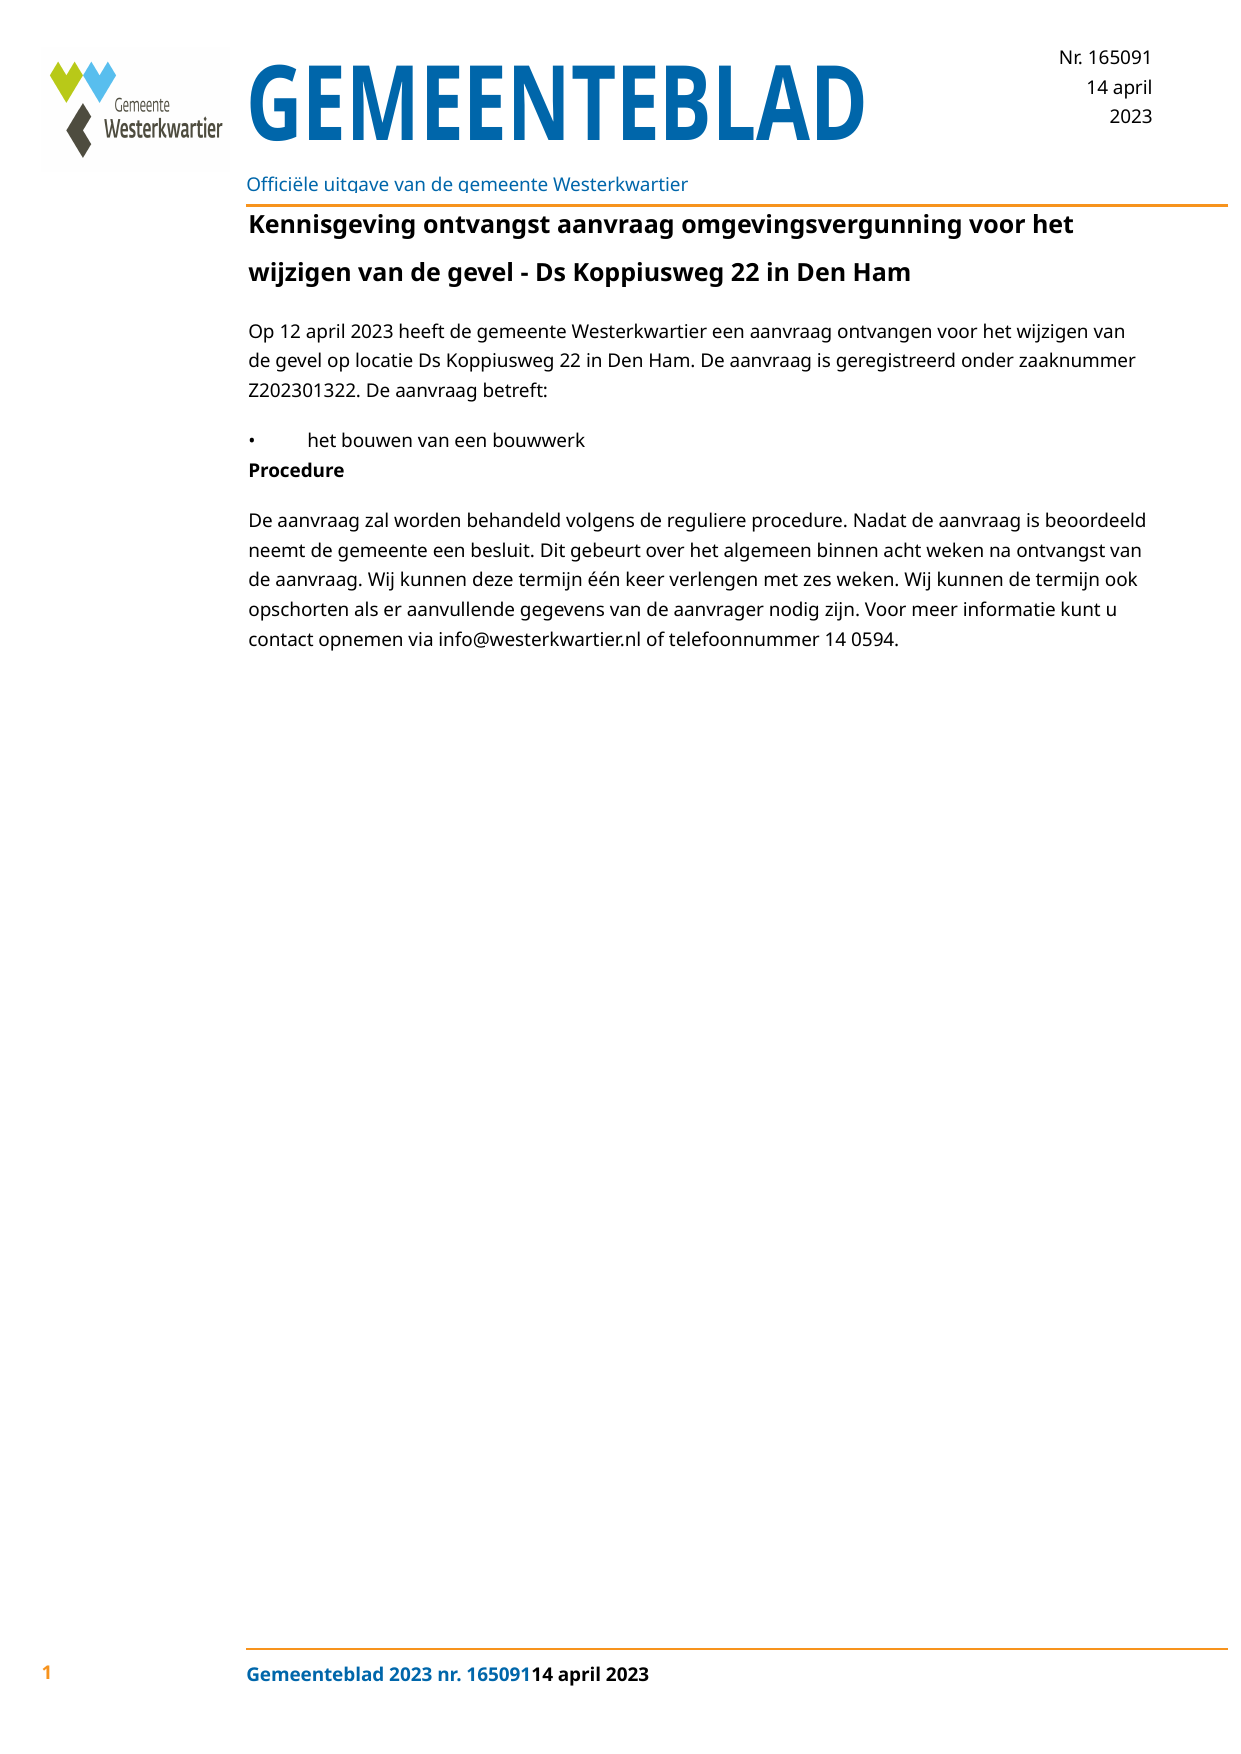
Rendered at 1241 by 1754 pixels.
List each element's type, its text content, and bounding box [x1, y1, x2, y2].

text De aanvraag zal worden behandeld volgens de reguliere procedure. Nadat de aanvraag is beoordeeld neemt de gemeente een besluit. Dit gebeurt over het algemeen binnen acht weken na ontvangst van de aanvraag. Wij kunnen deze termijn één keer verlengen met zes weken. Wij kunnen de termijn ook opschorten als er aanvullende gegevens van de aanvrager nodig zijn. Voor meer informatie kunt u contact opnemen via info@westerkwartier.nl of telefoonnummer 14 0594. [248, 507, 1152, 652]
picture [41, 47, 231, 172]
text Kennisgeving ontvangst aanvraag omgevingsvergunning voor het wijzigen van de gevel - Ds Koppiusweg 22 in Den Ham [248, 207, 1152, 288]
text Procedure [248, 457, 1152, 483]
list het bouwen van een bouwwerk [248, 427, 1152, 453]
text Op 12 april 2023 heeft de gemeente Westerkwartier een aanvraag ontvangen voor het wijzigen van de gevel op locatie Ds Koppiusweg 22 in Den Ham. De aanvraag is geregistreerd onder zaaknummer Z202301322. De aanvraag betreft: [248, 318, 1152, 403]
